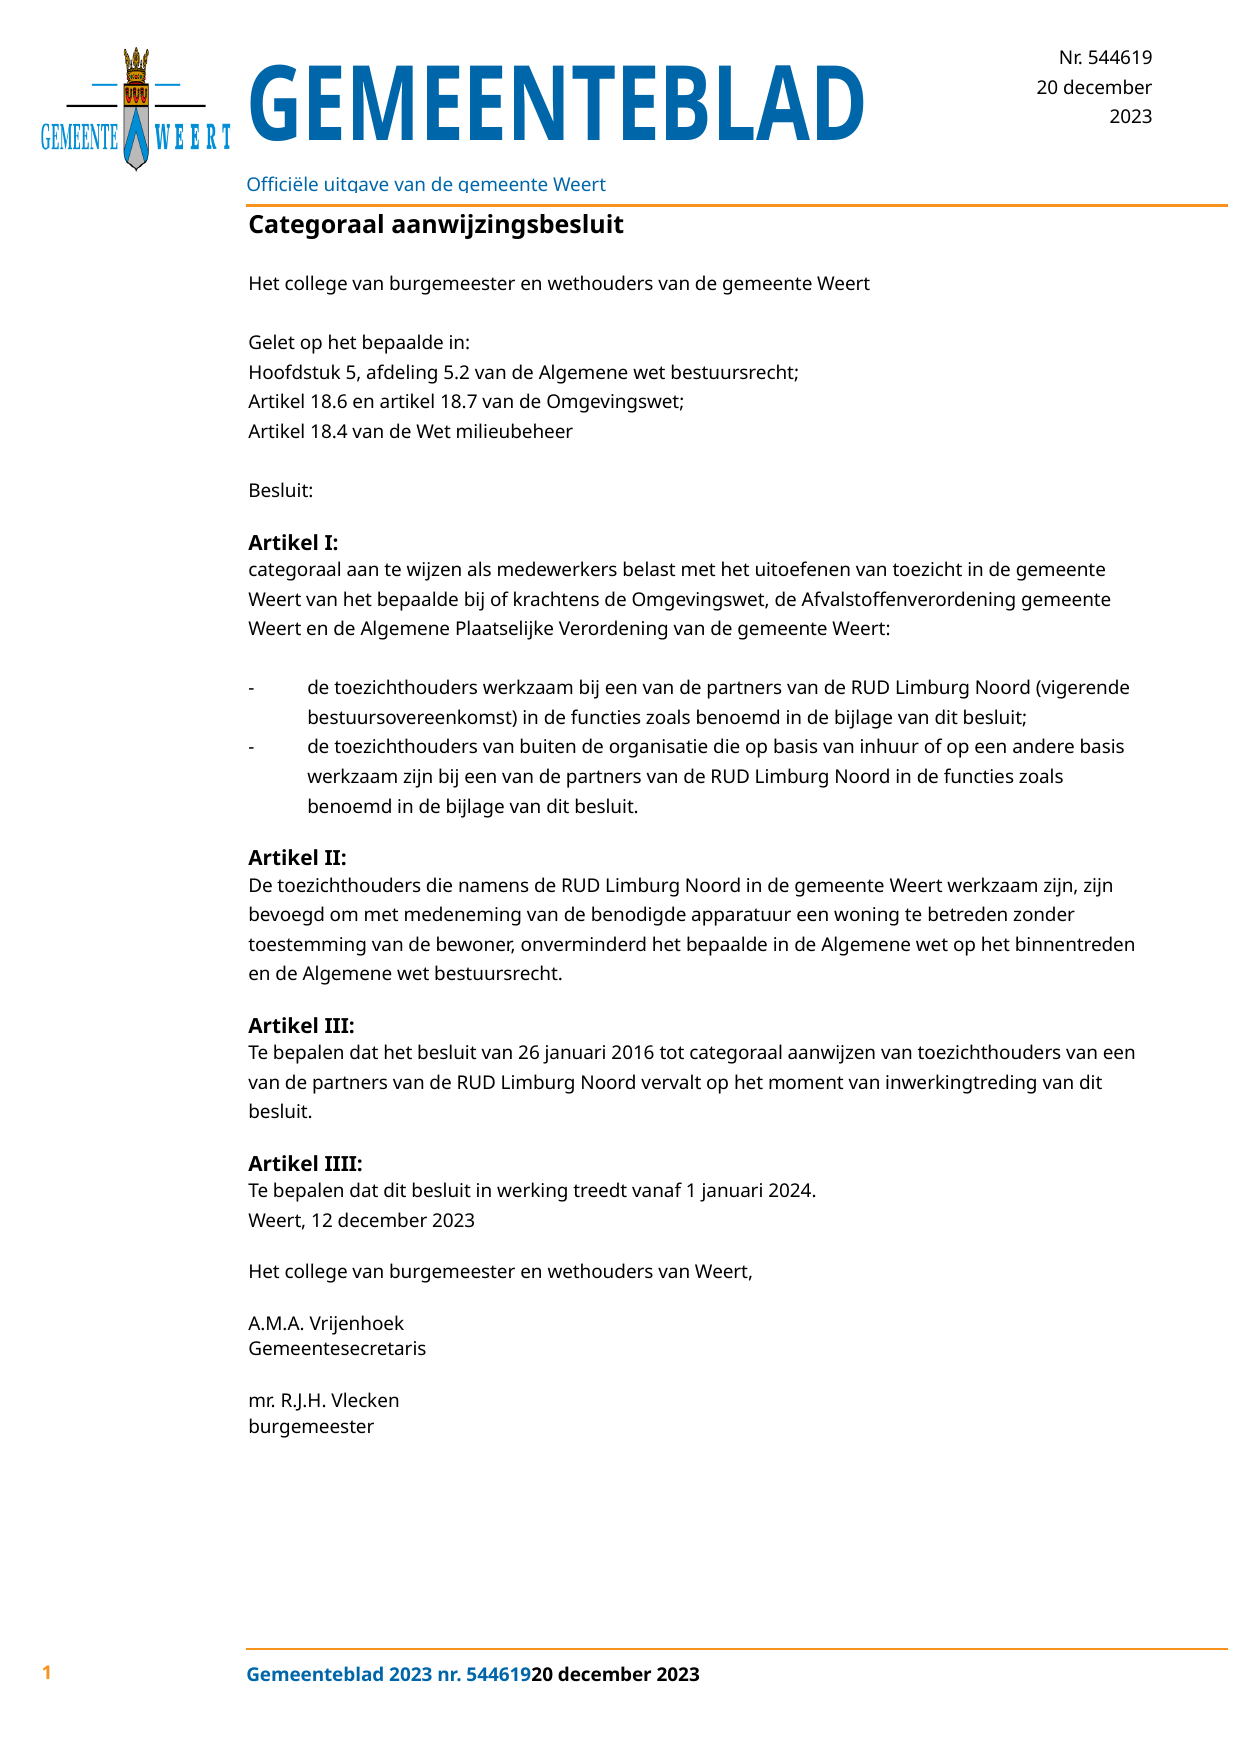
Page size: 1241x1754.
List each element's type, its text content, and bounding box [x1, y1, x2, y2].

text Artikel I: [248, 528, 1152, 556]
text Artikel 18.6 en artikel 18.7 van de Omgevingswet; [248, 389, 1152, 414]
text burgemeester [248, 1413, 1152, 1438]
text Artikel III: [248, 1011, 1152, 1039]
list de toezichthouders werkzaam bij een van de partners van de RUD Limburg Noord (vigerende bestuursovereenkomst) in de functies zoals benoemd in de bijlage van dit besluit; [248, 674, 1152, 730]
text Gemeentesecretaris [248, 1336, 1152, 1361]
text Hoofdstuk 5, afdeling 5.2 van de Algemene wet bestuursrecht; [248, 359, 1152, 385]
list de toezichthouders van buiten de organisatie die op basis van inhuur of op een andere basis werkzaam zijn bij een van de partners van de RUD Limburg Noord in de functies zoals benoemd in de bijlage van dit besluit. [248, 734, 1152, 819]
text Weert, 12 december 2023 [248, 1207, 1152, 1233]
text Het college van burgemeester en wethouders van de gemeente Weert [248, 270, 1152, 296]
text Artikel IIII: [248, 1149, 1152, 1177]
text Artikel 18.4 van de Wet milieubeheer [248, 418, 1152, 444]
picture [41, 47, 231, 172]
text Besluit: [248, 477, 1152, 503]
text A.M.A. Vrijenhoek [248, 1310, 1152, 1336]
text Te bepalen dat dit besluit in werking treedt vanaf 1 januari 2024. [248, 1177, 1152, 1203]
text mr. R.J.H. Vlecken [248, 1387, 1152, 1413]
text Het college van burgemeester en wethouders van Weert, [248, 1258, 1152, 1284]
text De toezichthouders die namens de RUD Limburg Noord in de gemeente Weert werkzaam zijn, zijn bevoegd om met medeneming van de benodigde apparatuur een woning te betreden zonder toestemming van de bewoner, onverminderd het bepaalde in de Algemene wet op het binnentreden en de Algemene wet bestuursrecht. [248, 872, 1152, 986]
text Categoraal aanwijzingsbesluit [248, 207, 1152, 241]
text Artikel II: [248, 843, 1152, 872]
text categoraal aan te wijzen als medewerkers belast met het uitoefenen van toezicht in de gemeente Weert van het bepaalde bij of krachtens de Omgevingswet, de Afvalstoffenverordening gemeente Weert en de Algemene Plaatselijke Verordening van de gemeente Weert: [248, 556, 1152, 641]
text Gelet op het bepaalde in: [248, 329, 1152, 355]
text Te bepalen dat het besluit van 26 januari 2016 tot categoraal aanwijzen van toezichthouders van een van de partners van de RUD Limburg Noord vervalt op het moment van inwerkingtreding van dit besluit. [248, 1039, 1152, 1124]
